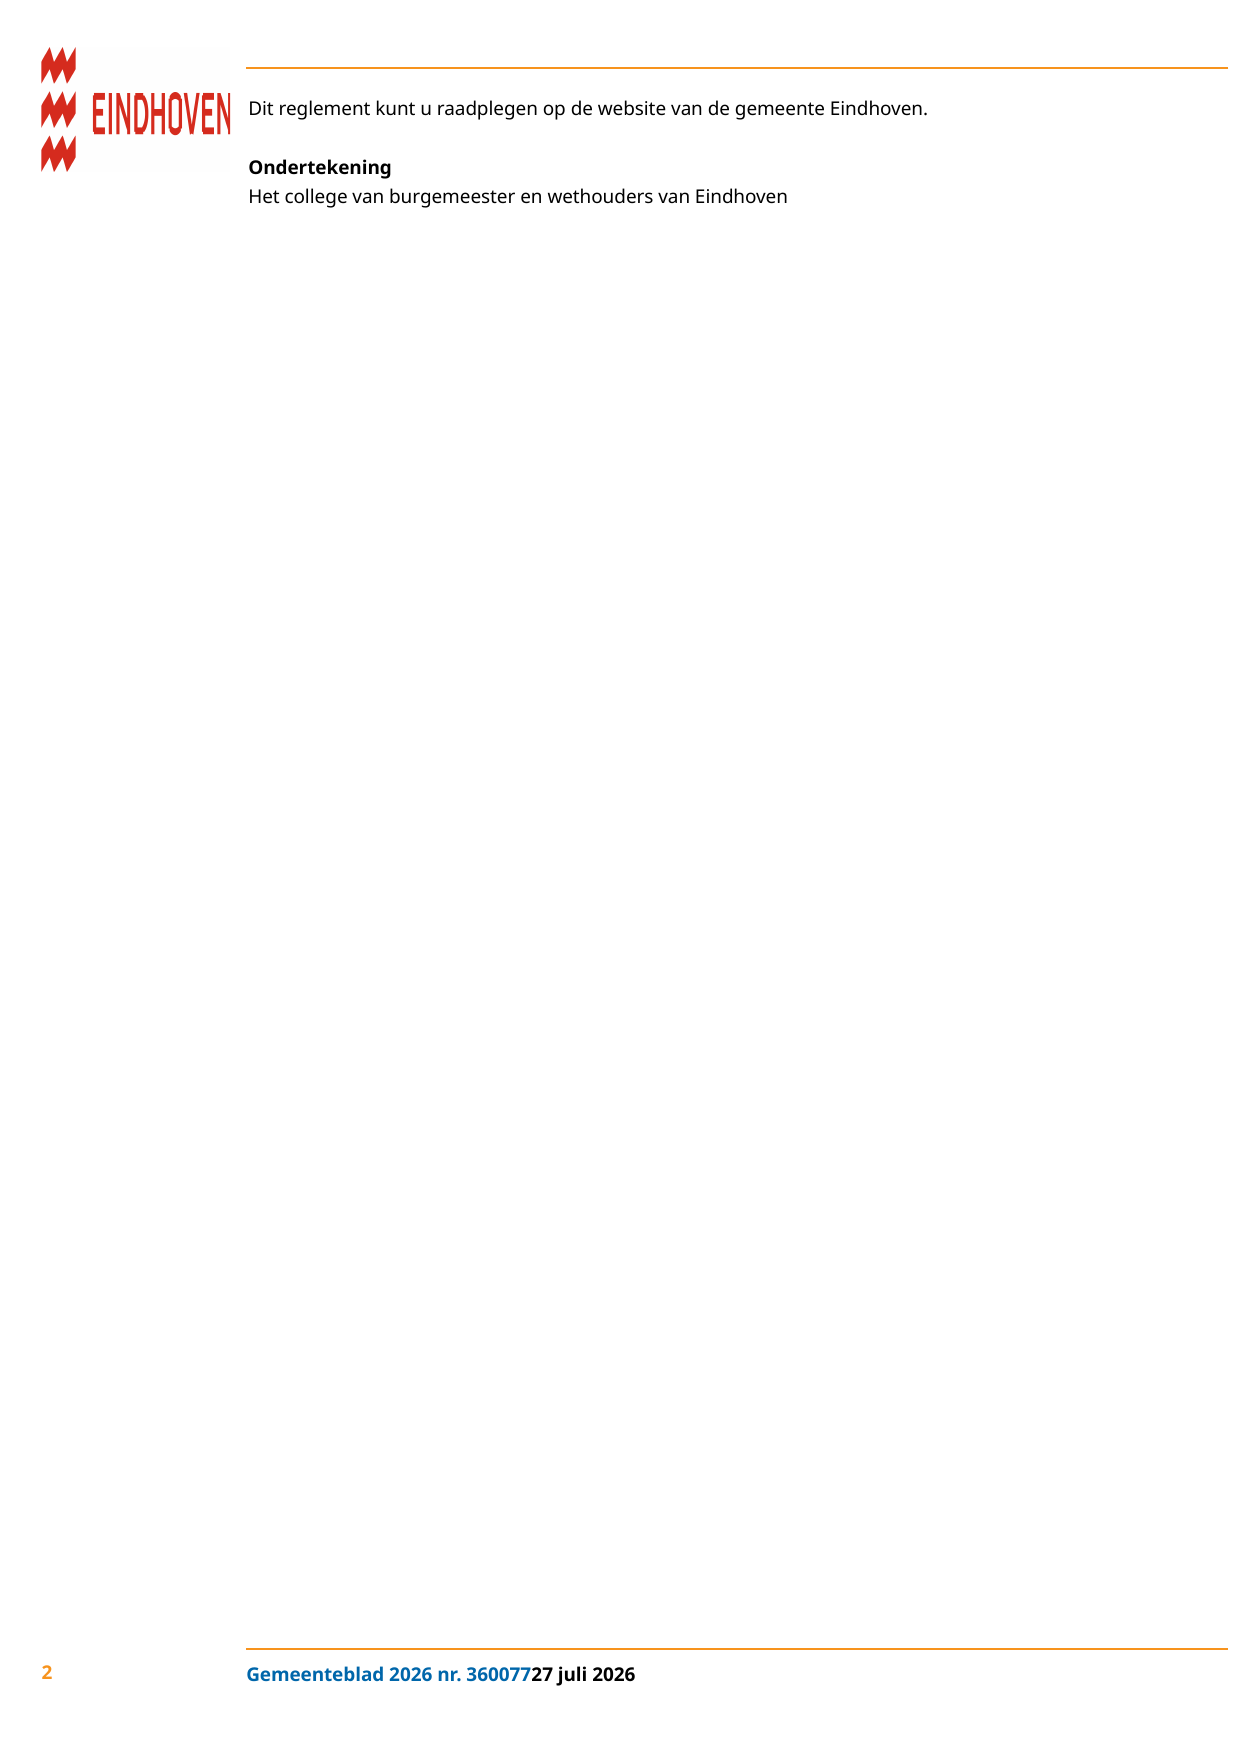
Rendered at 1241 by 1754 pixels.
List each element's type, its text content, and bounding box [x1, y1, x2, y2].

text Ondertekening [248, 154, 1152, 180]
text Het college van burgemeester en wethouders van Eindhoven [248, 183, 1152, 209]
picture [41, 47, 231, 172]
text Dit reglement kunt u raadplegen op de website van de gemeente Eindhoven. [248, 95, 1152, 121]
